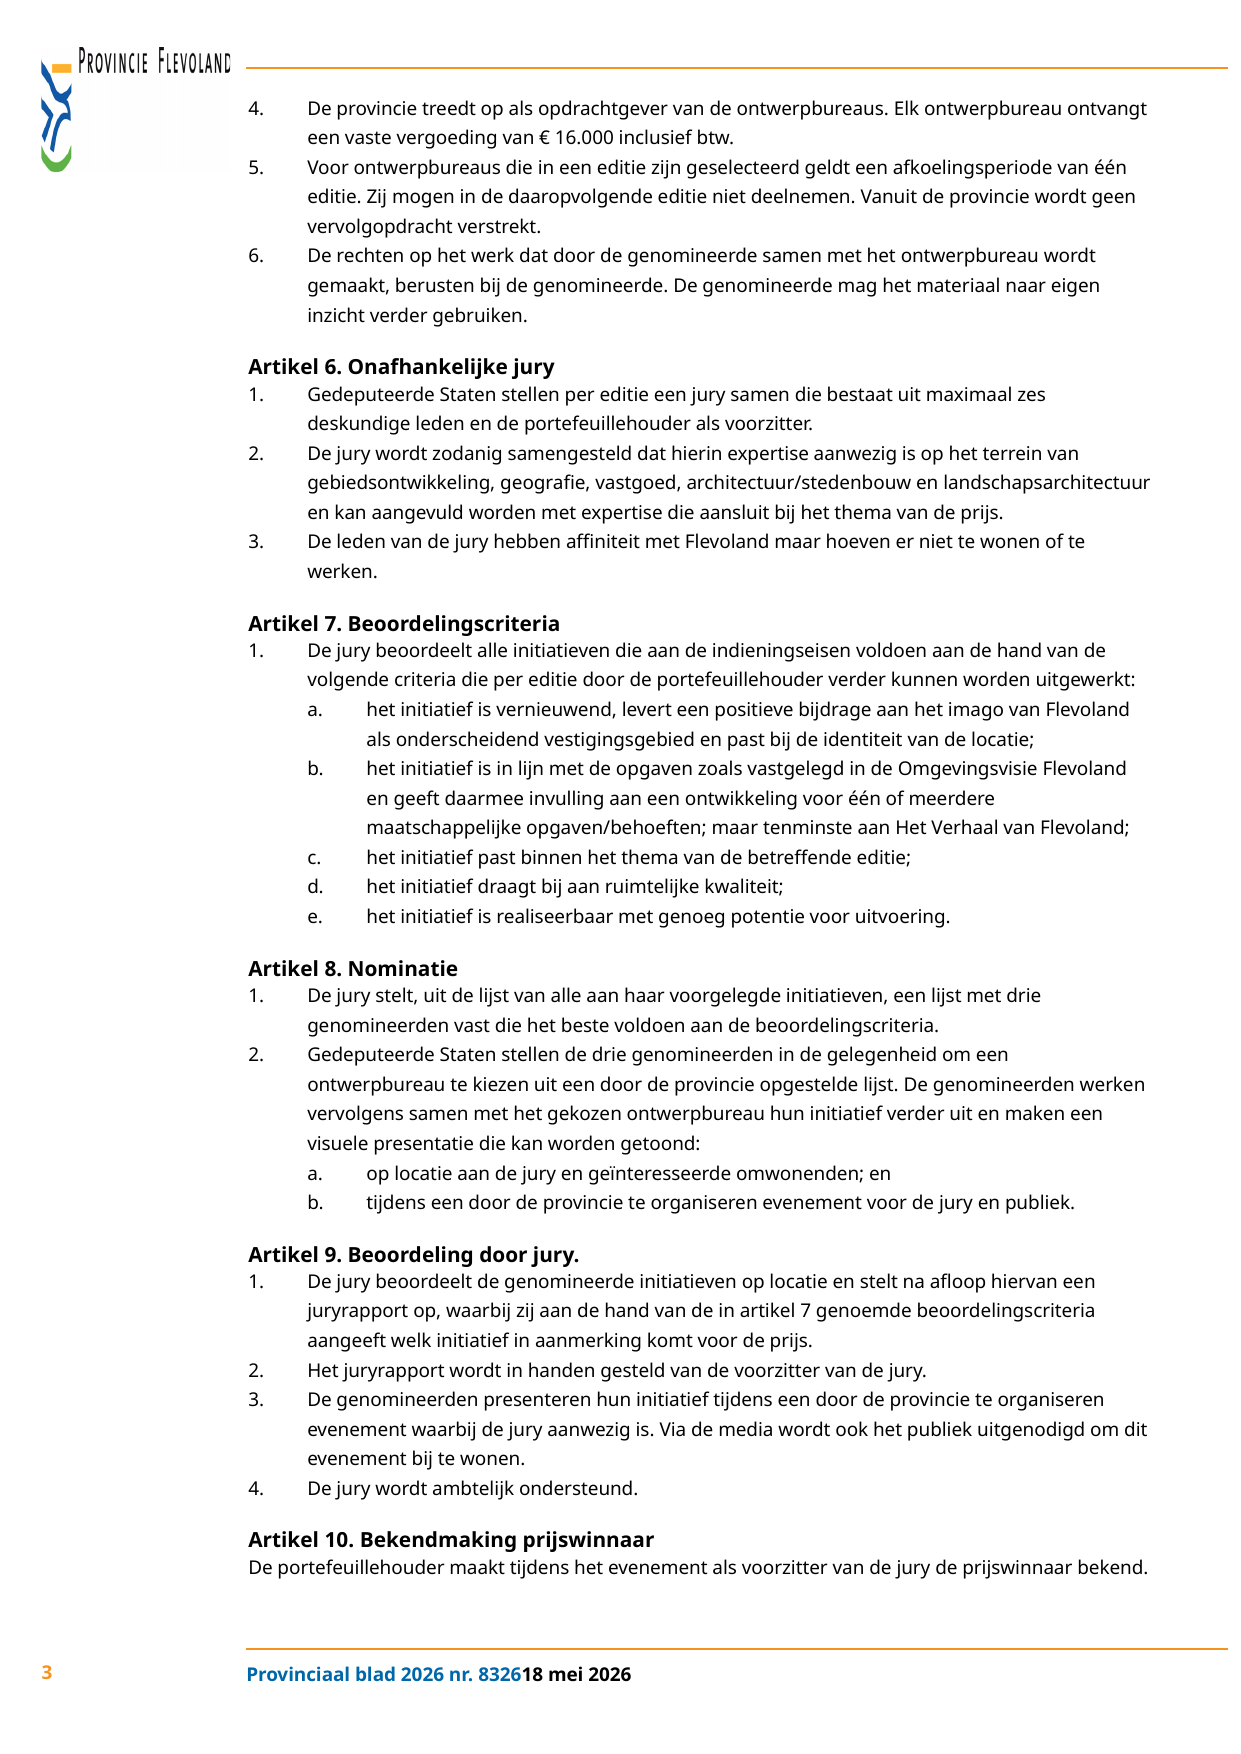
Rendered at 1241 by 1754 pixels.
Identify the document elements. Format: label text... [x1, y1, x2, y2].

list het initiatief is in lijn met de opgaven zoals vastgelegd in de Omgevingsvisie Flevoland en geeft daarmee invulling aan een ontwikkeling voor één of meerdere maatschappelijke opgaven/behoeften; maar tenminste aan Het Verhaal van Flevoland; [307, 755, 1152, 840]
text Artikel 8. Nominatie [248, 954, 1152, 982]
list het initiatief draagt bij aan ruimtelijke kwaliteit; [307, 874, 1152, 899]
text Artikel 7. Beoordelingscriteria [248, 609, 1152, 637]
text Artikel 10. Bekendmaking prijswinnaar [248, 1526, 1152, 1554]
list De jury beoordeelt de genomineerde initiatieven op locatie en stelt na afloop hiervan een juryrapport op, waarbij zij aan de hand van de in artikel 7 genoemde beoordelingscriteria aangeeft welk initiatief in aanmerking komt voor de prijs. [248, 1268, 1152, 1353]
list Gedeputeerde Staten stellen de drie genomineerden in de gelegenheid om een ontwerpbureau te kiezen uit een door de provincie opgestelde lijst. De genomineerden werken vervolgens samen met het gekozen ontwerpbureau hun initiatief verder uit en maken een visuele presentatie die kan worden getoond: [248, 1041, 1152, 1156]
list De genomineerden presenteren hun initiatief tijdens een door de provincie te organiseren evenement waarbij de jury aanwezig is. Via de media wordt ook het publiek uitgenodigd om dit evenement bij te wonen. [248, 1386, 1152, 1471]
list op locatie aan de jury en geïnteresseerde omwonenden; en [307, 1160, 1152, 1185]
list De jury wordt zodanig samengesteld dat hierin expertise aanwezig is op het terrein van gebiedsontwikkeling, geografie, vastgoed, architectuur/stedenbouw en landschapsarchitectuur en kan aangevuld worden met expertise die aansluit bij het thema van de prijs. [248, 440, 1152, 525]
list De provincie treedt op als opdrachtgever van de ontwerpbureaus. Elk ontwerpbureau ontvangt een vaste vergoeding van € 16.000 inclusief btw. [248, 95, 1152, 150]
list De jury wordt ambtelijk ondersteund. [248, 1475, 1152, 1501]
text De portefeuillehouder maakt tijdens het evenement als voorzitter van de jury de prijswinnaar bekend. [248, 1554, 1152, 1580]
picture [41, 47, 231, 172]
list tijdens een door de provincie te organiseren evenement voor de jury en publiek. [307, 1189, 1152, 1215]
list het initiatief is vernieuwend, levert een positieve bijdrage aan het imago van Flevoland als onderscheidend vestigingsgebied en past bij de identiteit van de locatie; [307, 696, 1152, 752]
list het initiatief is realiseerbaar met genoeg potentie voor uitvoering. [307, 903, 1152, 929]
list De jury stelt, uit de lijst van alle aan haar voorgelegde initiatieven, een lijst met drie genomineerden vast die het beste voldoen aan de beoordelingscriteria. [248, 982, 1152, 1037]
list Het juryrapport wordt in handen gesteld van de voorzitter van de jury. [248, 1357, 1152, 1383]
text Artikel 9. Beoordeling door jury. [248, 1240, 1152, 1268]
list De jury beoordeelt alle initiatieven die aan de indieningseisen voldoen aan de hand van de volgende criteria die per editie door de portefeuillehouder verder kunnen worden uitgewerkt: [248, 637, 1152, 692]
list het initiatief past binnen het thema van de betreffende editie; [307, 844, 1152, 870]
text Artikel 6. Onafhankelijke jury [248, 352, 1152, 381]
list Voor ontwerpbureaus die in een editie zijn geselecteerd geldt een afkoelingsperiode van één editie. Zij mogen in de daaropvolgende editie niet deelnemen. Vanuit de provincie wordt geen vervolgopdracht verstrekt. [248, 154, 1152, 239]
list De rechten op het werk dat door de genomineerde samen met het ontwerpbureau wordt gemaakt, berusten bij de genomineerde. De genomineerde mag het materiaal naar eigen inzicht verder gebruiken. [248, 243, 1152, 328]
list Gedeputeerde Staten stellen per editie een jury samen die bestaat uit maximaal zes deskundige leden en de portefeuillehouder als voorzitter. [248, 381, 1152, 436]
list De leden van de jury hebben affiniteit met Flevoland maar hoeven er niet te wonen of te werken. [248, 529, 1152, 584]
